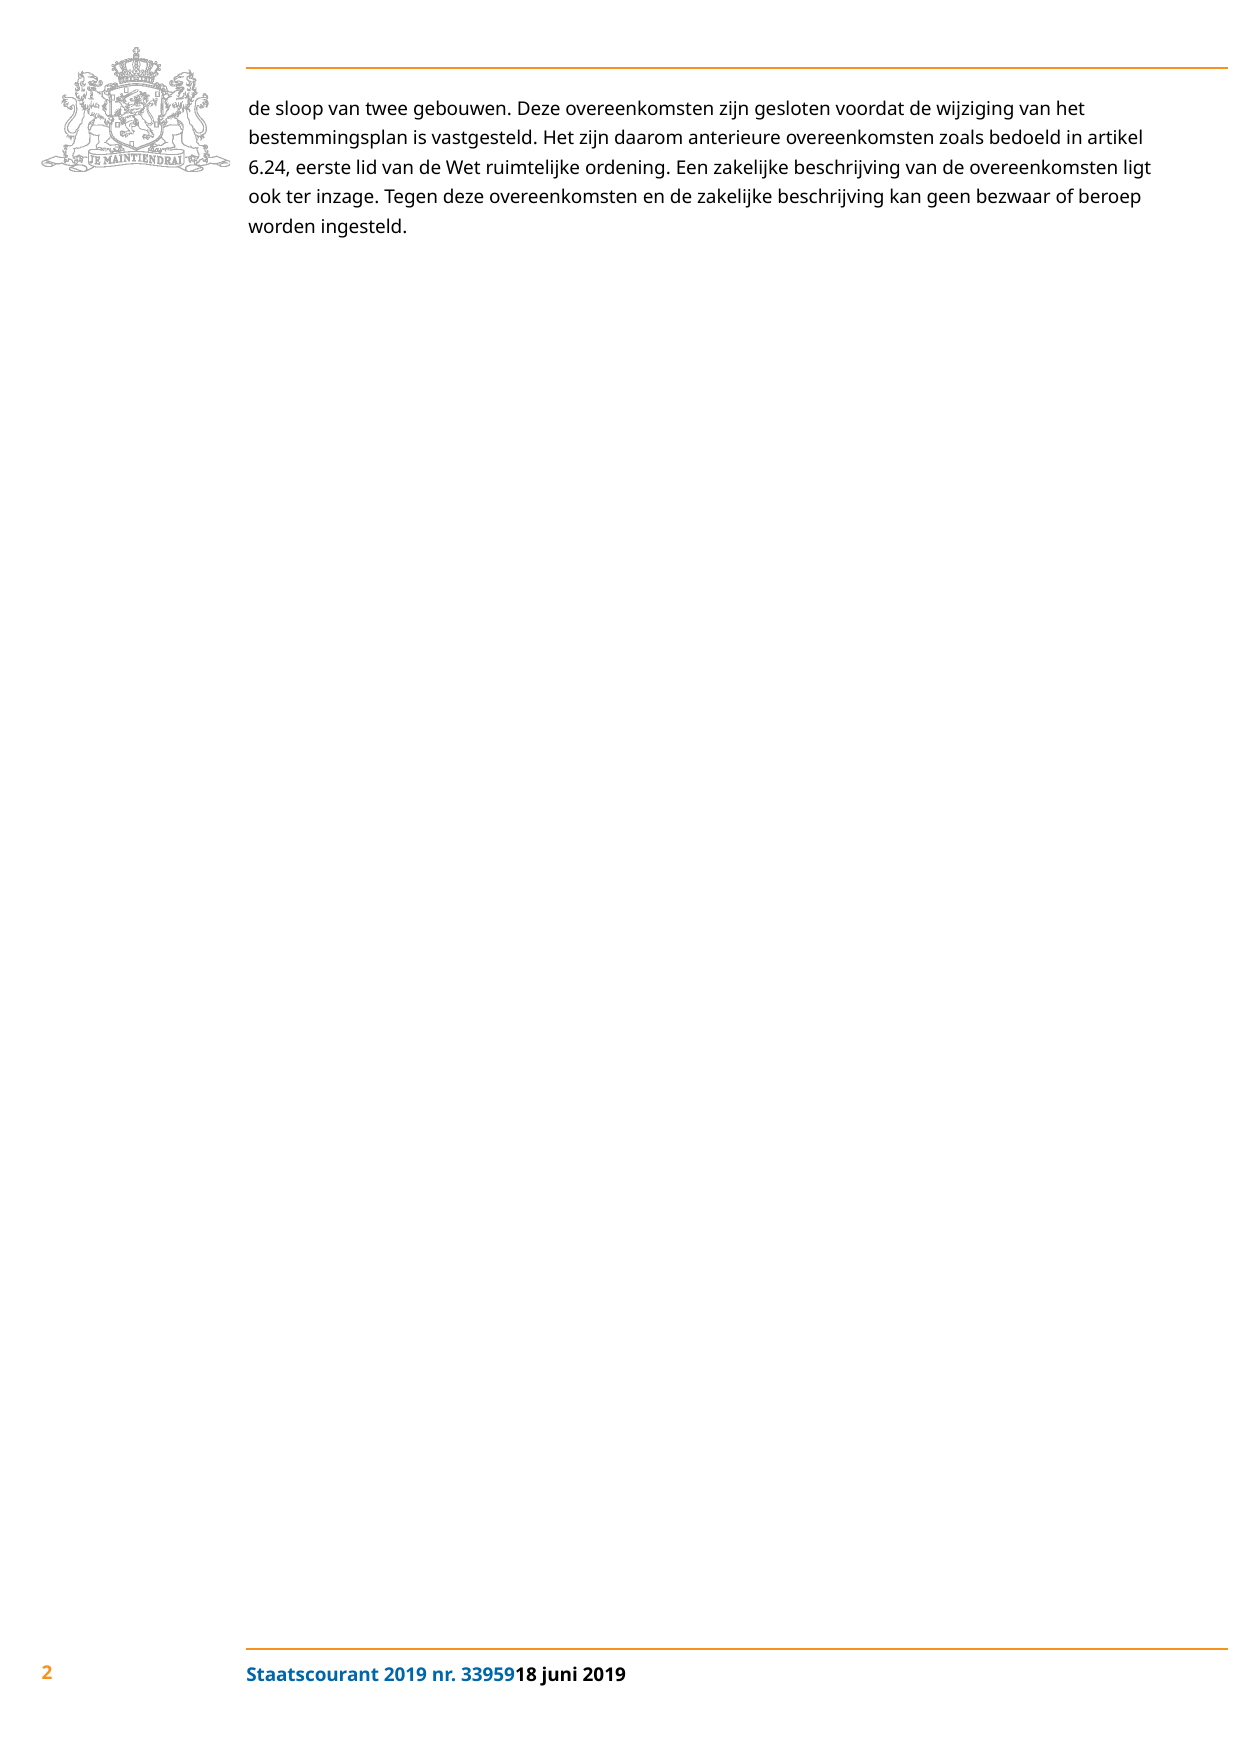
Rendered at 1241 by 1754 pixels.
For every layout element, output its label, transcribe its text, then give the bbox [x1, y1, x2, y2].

picture [41, 47, 231, 172]
text de sloop van twee gebouwen. Deze overeenkomsten zijn gesloten voordat de wijziging van het bestemmingsplan is vastgesteld. Het zijn daarom anterieure overeenkomsten zoals bedoeld in artikel 6.24, eerste lid van de Wet ruimtelijke ordening. Een zakelijke beschrijving van de overeenkomsten ligt ook ter inzage. Tegen deze overeenkomsten en de zakelijke beschrijving kan geen bezwaar of beroep worden ingesteld. [248, 95, 1152, 239]
